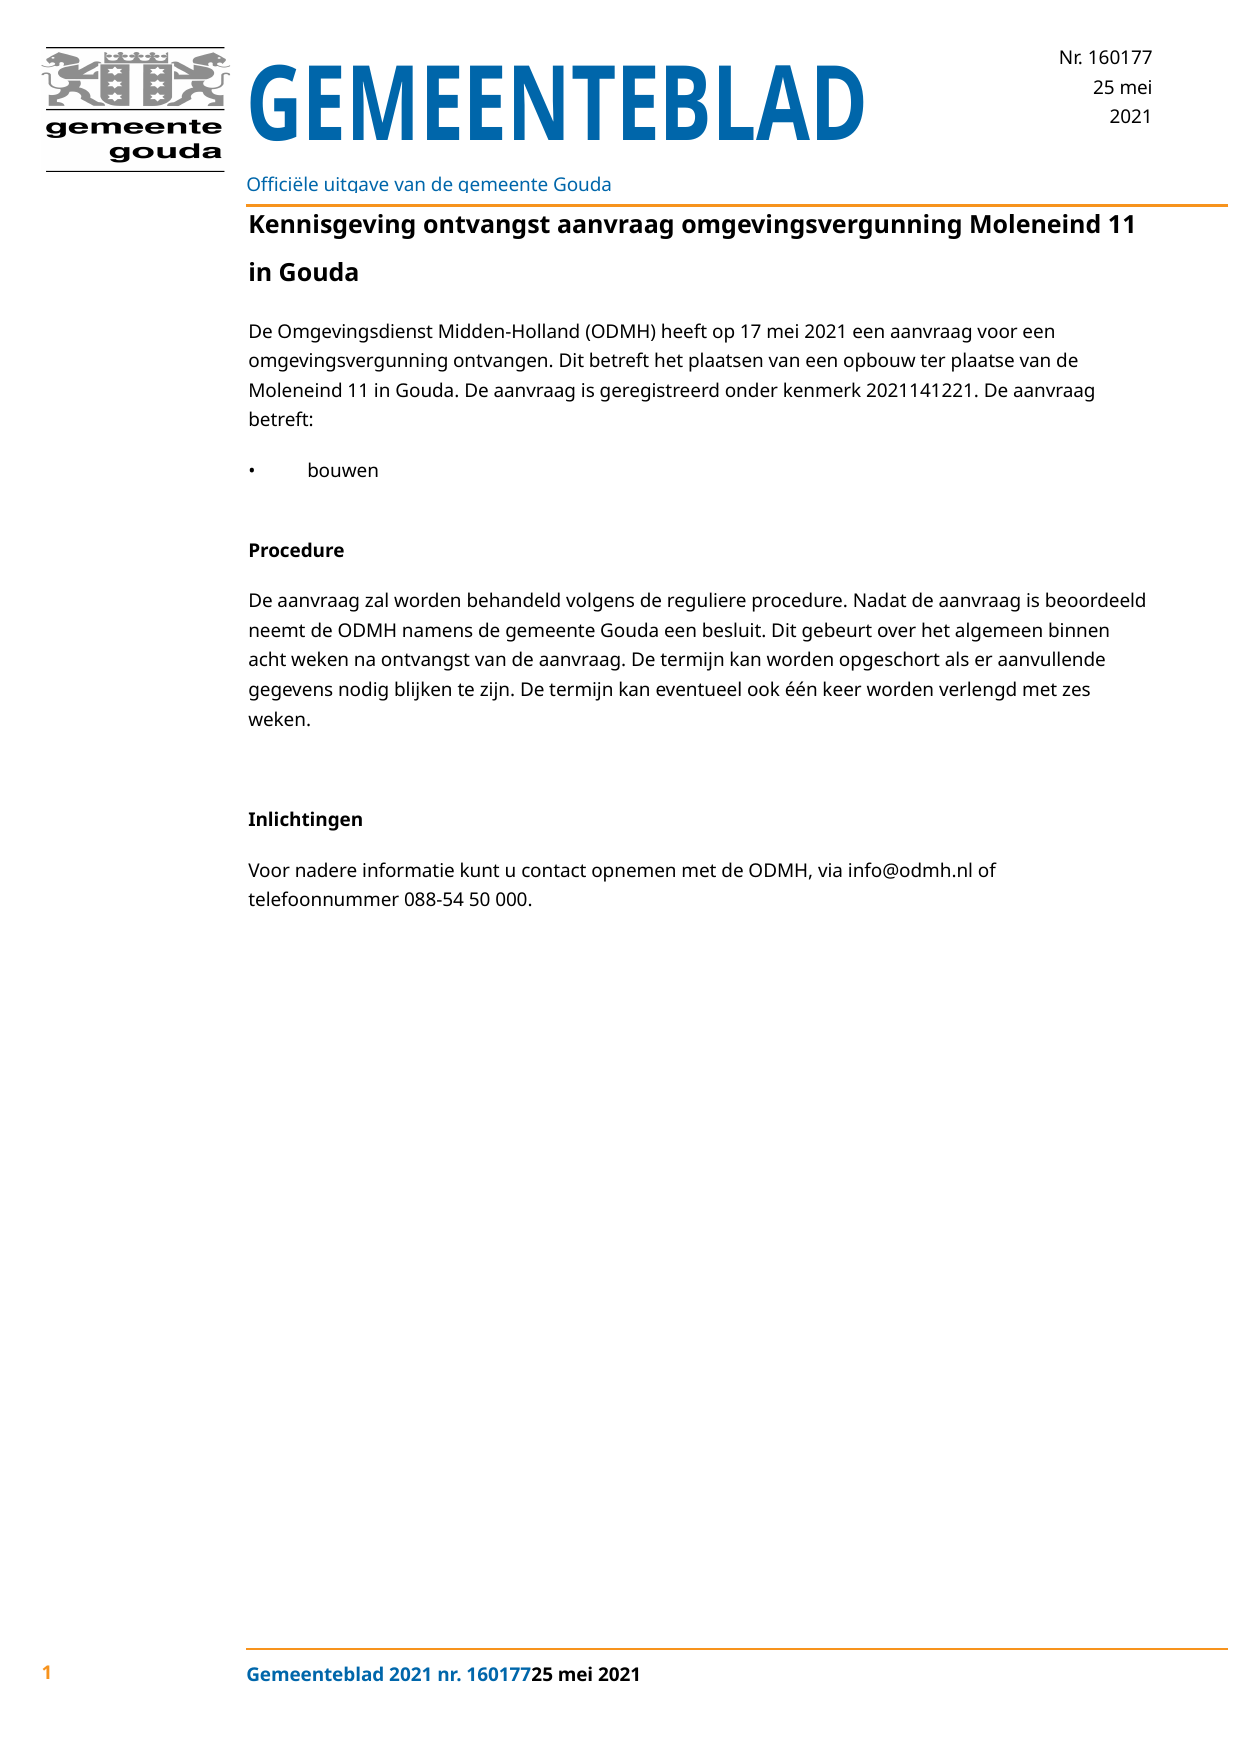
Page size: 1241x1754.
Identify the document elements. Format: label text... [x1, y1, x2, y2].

text De Omgevingsdienst Midden-Holland (ODMH) heeft op 17 mei 2021 een aanvraag voor een omgevingsvergunning ontvangen. Dit betreft het plaatsen van een opbouw ter plaatse van de Moleneind 11 in Gouda. De aanvraag is geregistreerd onder kenmerk 2021141221. De aanvraag betreft: [248, 318, 1152, 432]
text Kennisgeving ontvangst aanvraag omgevingsvergunning Moleneind 11 in Gouda [248, 207, 1152, 288]
text Procedure [248, 537, 1152, 563]
text Voor nadere informatie kunt u contact opnemen met de ODMH, via info@odmh.nl of telefoonnummer 088-54 50 000. [248, 857, 1152, 912]
picture [41, 47, 231, 172]
list bouwen [248, 457, 1152, 483]
text Inlichtingen [248, 807, 1152, 832]
text De aanvraag zal worden behandeld volgens de reguliere procedure. Nadat de aanvraag is beoordeeld neemt de ODMH namens de gemeente Gouda een besluit. Dit gebeurt over het algemeen binnen acht weken na ontvangst van de aanvraag. De termijn kan worden opgeschort als er aanvullende gegevens nodig blijken te zijn. De termijn kan eventueel ook één keer worden verlengd met zes weken. [248, 587, 1152, 732]
